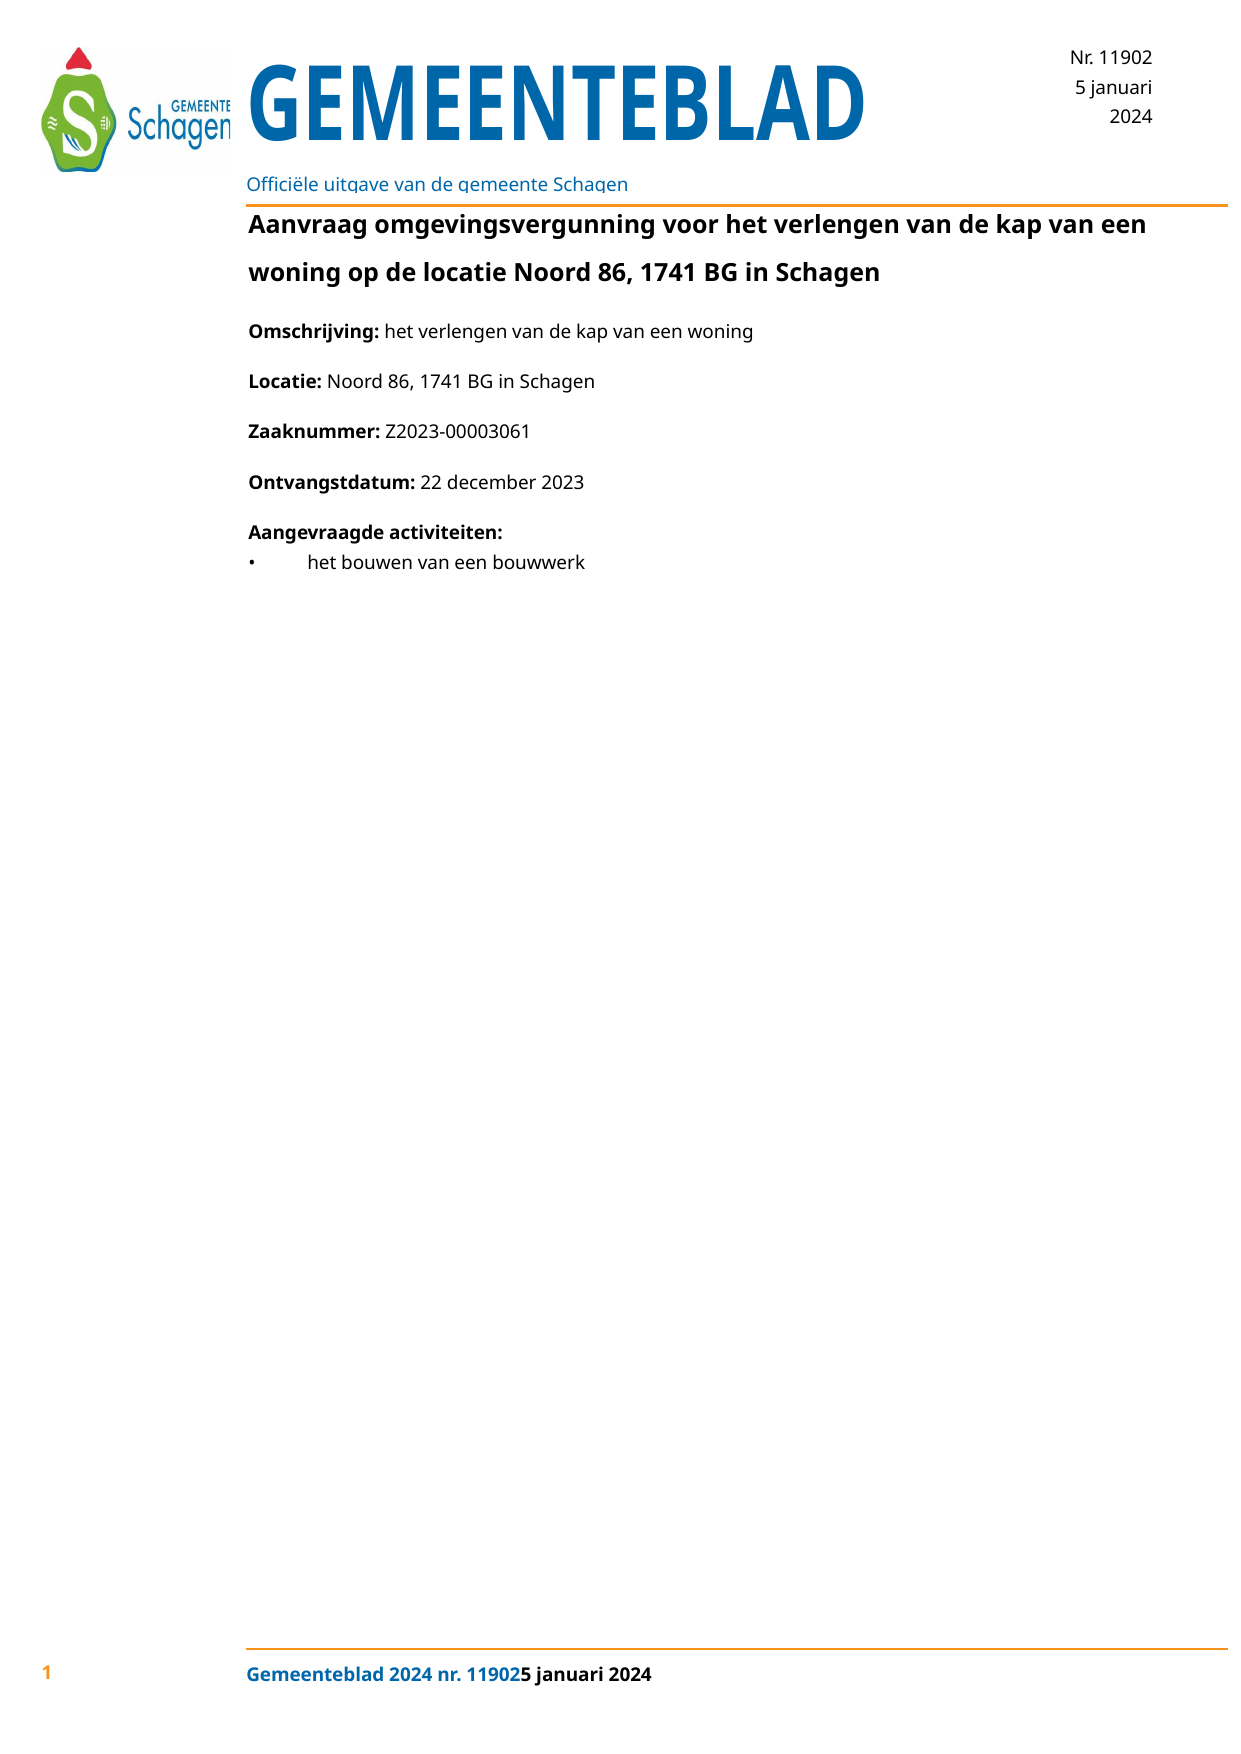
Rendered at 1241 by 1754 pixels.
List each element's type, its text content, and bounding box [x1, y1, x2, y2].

text Omschrijving: het verlengen van de kap van een woning [248, 318, 1152, 344]
text Locatie: Noord 86, 1741 BG in Schagen [248, 368, 1152, 394]
picture [41, 47, 231, 172]
text Ontvangstdatum: 22 december 2023 [248, 469, 1152, 495]
text Zaaknummer: Z2023-00003061 [248, 419, 1152, 444]
text Aangevraagde activiteiten: [248, 519, 1152, 545]
list het bouwen van een bouwwerk [248, 549, 1152, 575]
text Aanvraag omgevingsvergunning voor het verlengen van de kap van een woning op de locatie Noord 86, 1741 BG in Schagen [248, 207, 1152, 288]
